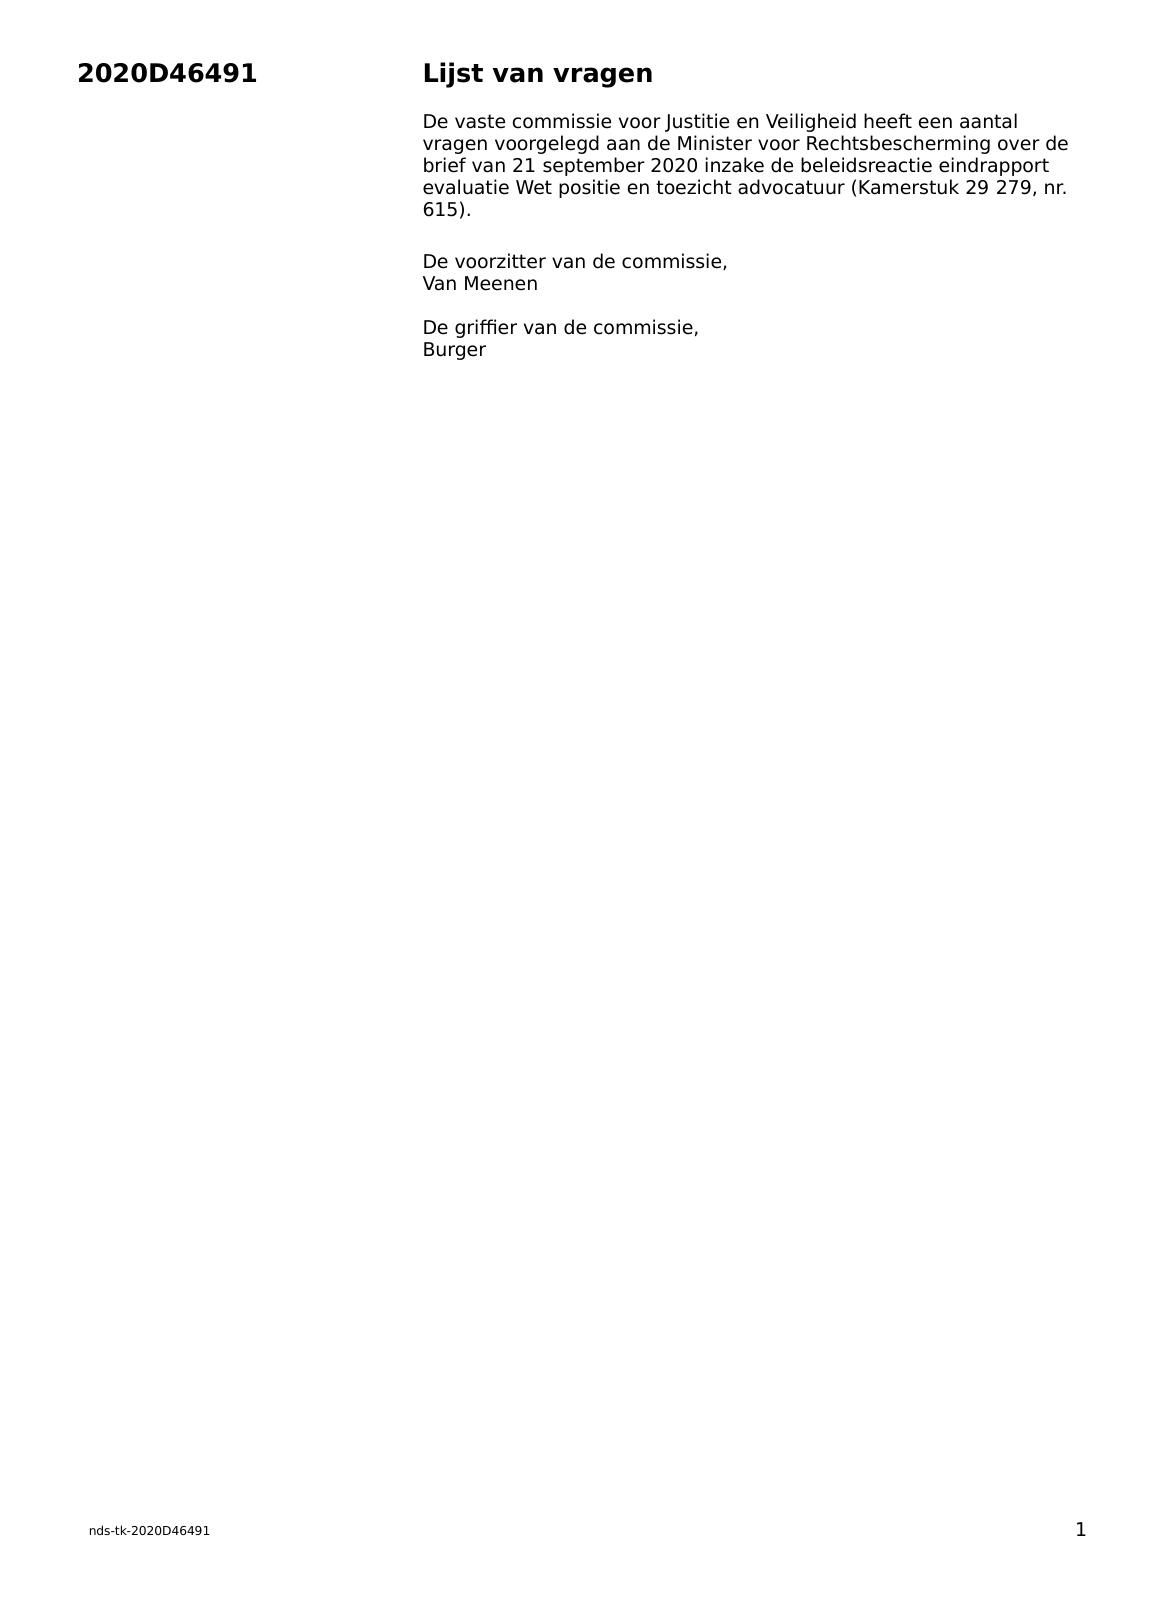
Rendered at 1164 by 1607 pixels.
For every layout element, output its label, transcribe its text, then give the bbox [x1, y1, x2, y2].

text De voorzitter van de commissie, Van Meenen [422, 251, 1087, 295]
text nds-tk-2020D46491 [88, 1524, 323, 1538]
text De vaste commissie voor Justitie en Veiligheid heeft een aantal vragen voorgelegd aan de Minister voor Rechtsbescherming over de brief van 21 september 2020 inzake de beleidsreactie eindrapport evaluatie Wet positie en toezicht advocatuur (Kamerstuk 29 279, nr. 615). [422, 111, 1087, 221]
text De griffier van de commissie, Burger [422, 317, 1087, 361]
text 2020D46491 Lijst van vragen [77, 59, 1087, 89]
